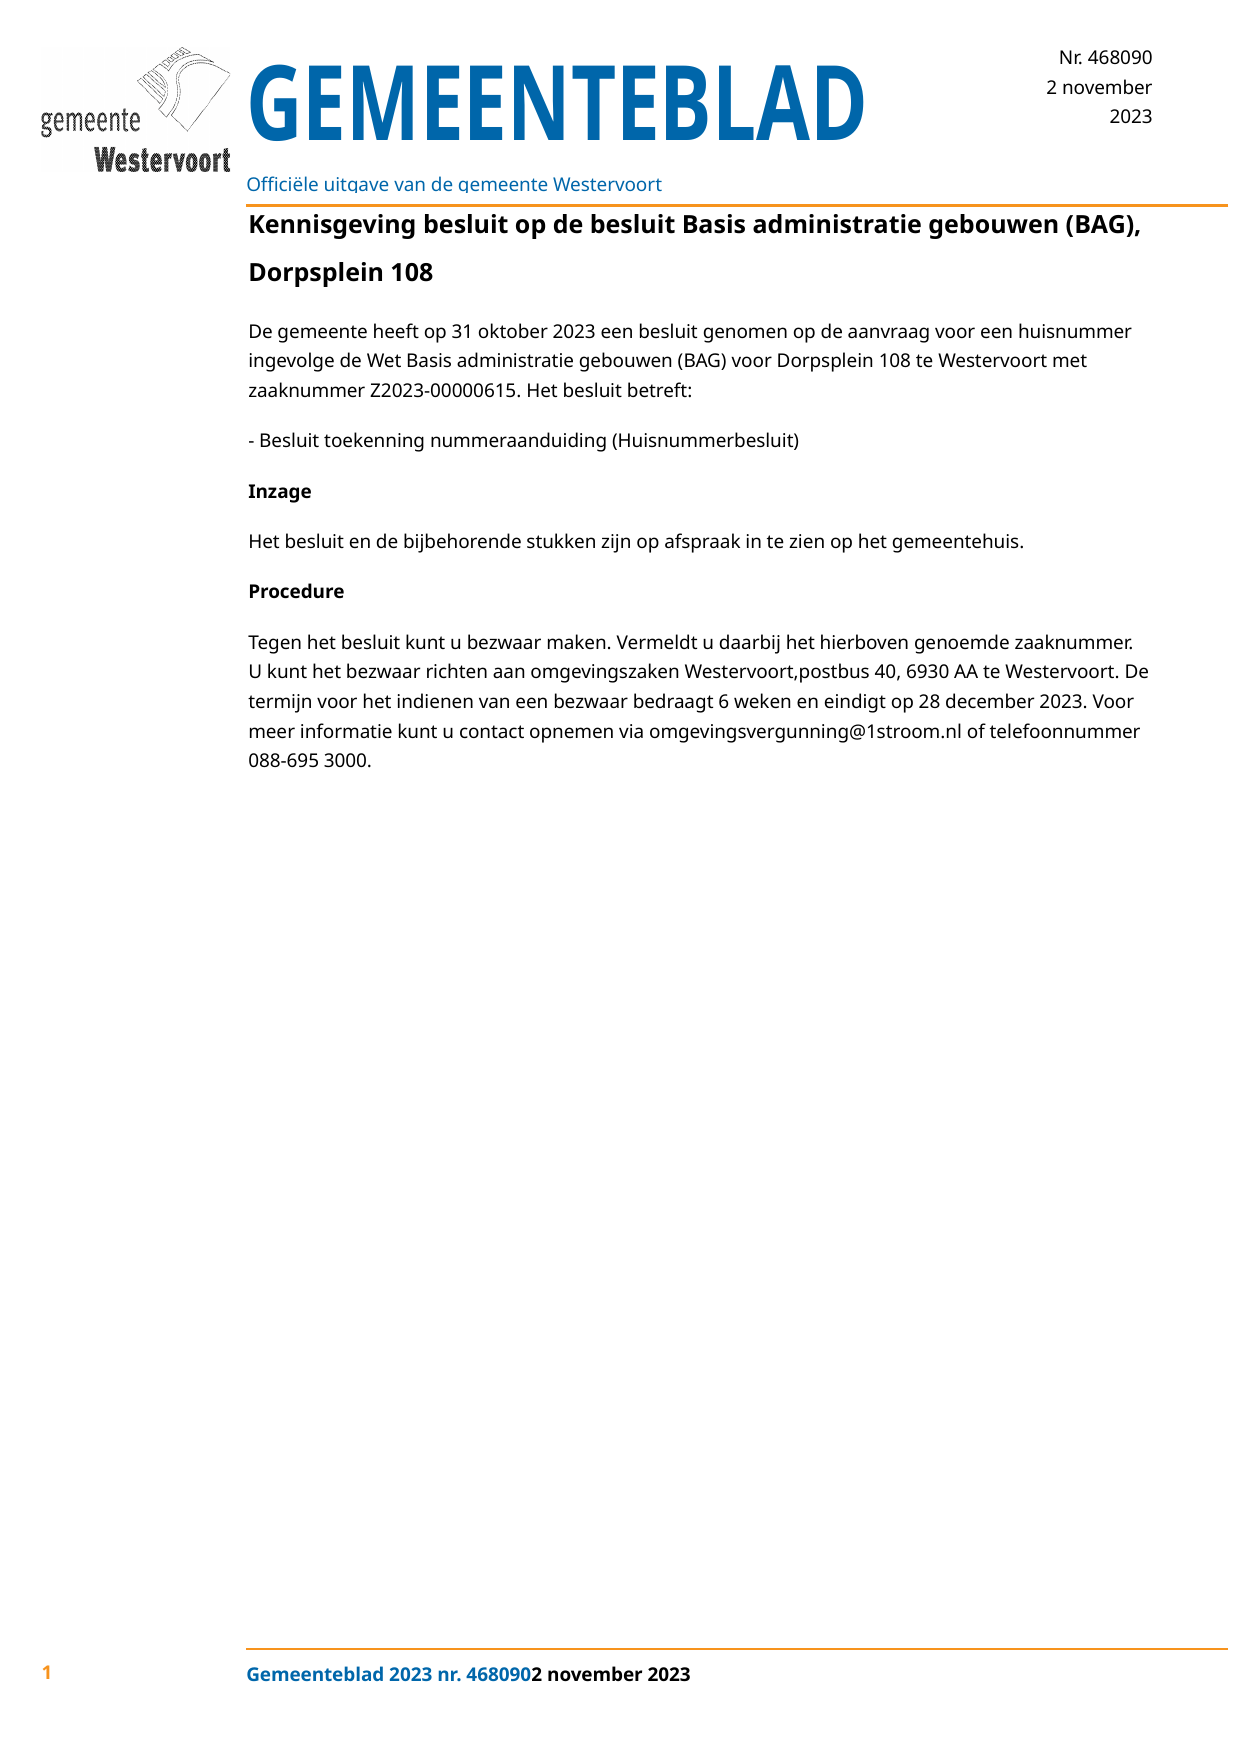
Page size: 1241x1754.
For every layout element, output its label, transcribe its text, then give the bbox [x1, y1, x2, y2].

text Inzage [248, 478, 1152, 504]
text Tegen het besluit kunt u bezwaar maken. Vermeldt u daarbij het hierboven genoemde zaaknummer. U kunt het bezwaar richten aan omgevingszaken Westervoort,postbus 40, 6930 AA te Westervoort. De termijn voor het indienen van een bezwaar bedraagt 6 weken en eindigt op 28 december 2023. Voor meer informatie kunt u contact opnemen via omgevingsvergunning@1stroom.nl of telefoonnummer 088-695 3000. [248, 629, 1152, 773]
text Kennisgeving besluit op de besluit Basis administratie gebouwen (BAG), Dorpsplein 108 [248, 207, 1152, 288]
text Het besluit en de bijbehorende stukken zijn op afspraak in te zien op het gemeentehuis. [248, 528, 1152, 554]
picture [41, 47, 231, 172]
text De gemeente heeft op 31 oktober 2023 een besluit genomen op de aanvraag voor een huisnummer ingevolge de Wet Basis administratie gebouwen (BAG) voor Dorpsplein 108 te Westervoort met zaaknummer Z2023-00000615. Het besluit betreft: [248, 318, 1152, 403]
text Procedure [248, 579, 1152, 604]
text - Besluit toekenning nummeraanduiding (Huisnummerbesluit) [248, 427, 1152, 453]
